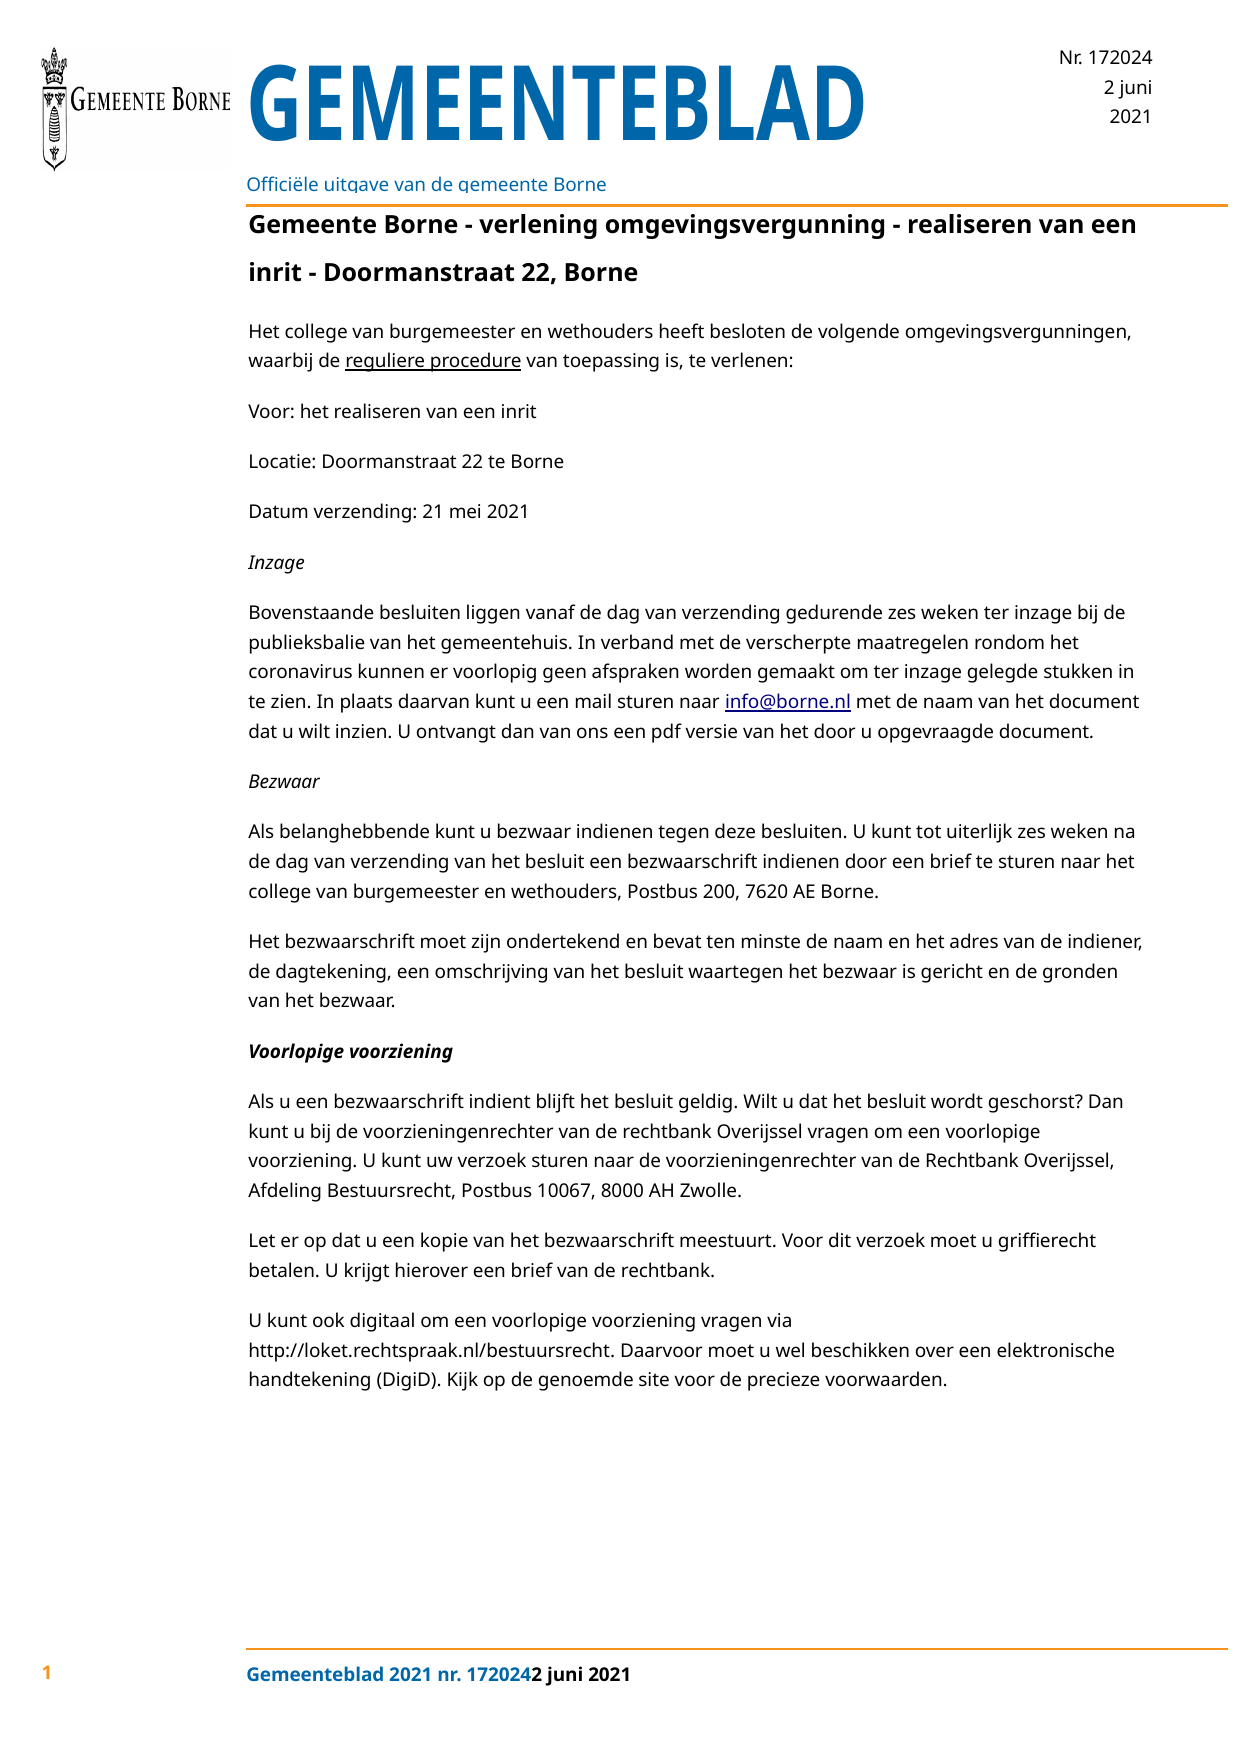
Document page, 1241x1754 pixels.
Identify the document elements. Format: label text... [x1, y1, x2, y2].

text Let er op dat u een kopie van het bezwaarschrift meestuurt. Voor dit verzoek moet u griffierecht betalen. U krijgt hierover een brief van de rechtbank. [248, 1227, 1152, 1283]
text Datum verzending: 21 mei 2021 [248, 499, 1152, 524]
text U kunt ook digitaal om een voorlopige voorziening vragen via http://loket.rechtspraak.nl/bestuursrecht. Daarvoor moet u wel beschikken over een elektronische handtekening (DigiD). Kijk op de genoemde site voor de precieze voorwaarden. [248, 1307, 1152, 1392]
text Bezwaar [248, 768, 1152, 794]
text Voorlopige voorziening [248, 1038, 1152, 1064]
text Inzage [248, 549, 1152, 575]
text Locatie: Doormanstraat 22 te Borne [248, 448, 1152, 474]
text Gemeente Borne - verlening omgevingsvergunning - realiseren van een inrit - Doormanstraat 22, Borne [248, 207, 1152, 288]
text Bovenstaande besluiten liggen vanaf de dag van verzending gedurende zes weken ter inzage bij de publieksbalie van het gemeentehuis. In verband met de verscherpte maatregelen rondom het coronavirus kunnen er voorlopig geen afspraken worden gemaakt om ter inzage gelegde stukken in te zien. In plaats daarvan kunt u een mail sturen naar info@borne.nl met de naam van het document dat u wilt inzien. U ontvangt dan van ons een pdf versie van het door u opgevraagde document. [248, 599, 1152, 744]
picture [41, 47, 231, 172]
text Als belanghebbende kunt u bezwaar indienen tegen deze besluiten. U kunt tot uiterlijk zes weken na de dag van verzending van het besluit een bezwaarschrift indienen door een brief te sturen naar het college van burgemeester en wethouders, Postbus 200, 7620 AE Borne. [248, 819, 1152, 904]
text Het college van burgemeester en wethouders heeft besloten de volgende omgevingsvergunningen, waarbij de reguliere procedure van toepassing is, te verlenen: [248, 318, 1152, 373]
text Als u een bezwaarschrift indient blijft het besluit geldig. Wilt u dat het besluit wordt geschorst? Dan kunt u bij de voorzieningenrechter van de rechtbank Overijssel vragen om een voorlopige voorziening. U kunt uw verzoek sturen naar de voorzieningenrechter van de Rechtbank Overijssel, Afdeling Bestuursrecht, Postbus 10067, 8000 AH Zwolle. [248, 1088, 1152, 1203]
text Voor: het realiseren van een inrit [248, 398, 1152, 424]
text Het bezwaarschrift moet zijn ondertekend en bevat ten minste de naam en het adres van de indiener, de dagtekening, een omschrijving van het besluit waartegen het bezwaar is gericht en de gronden van het bezwaar. [248, 928, 1152, 1013]
